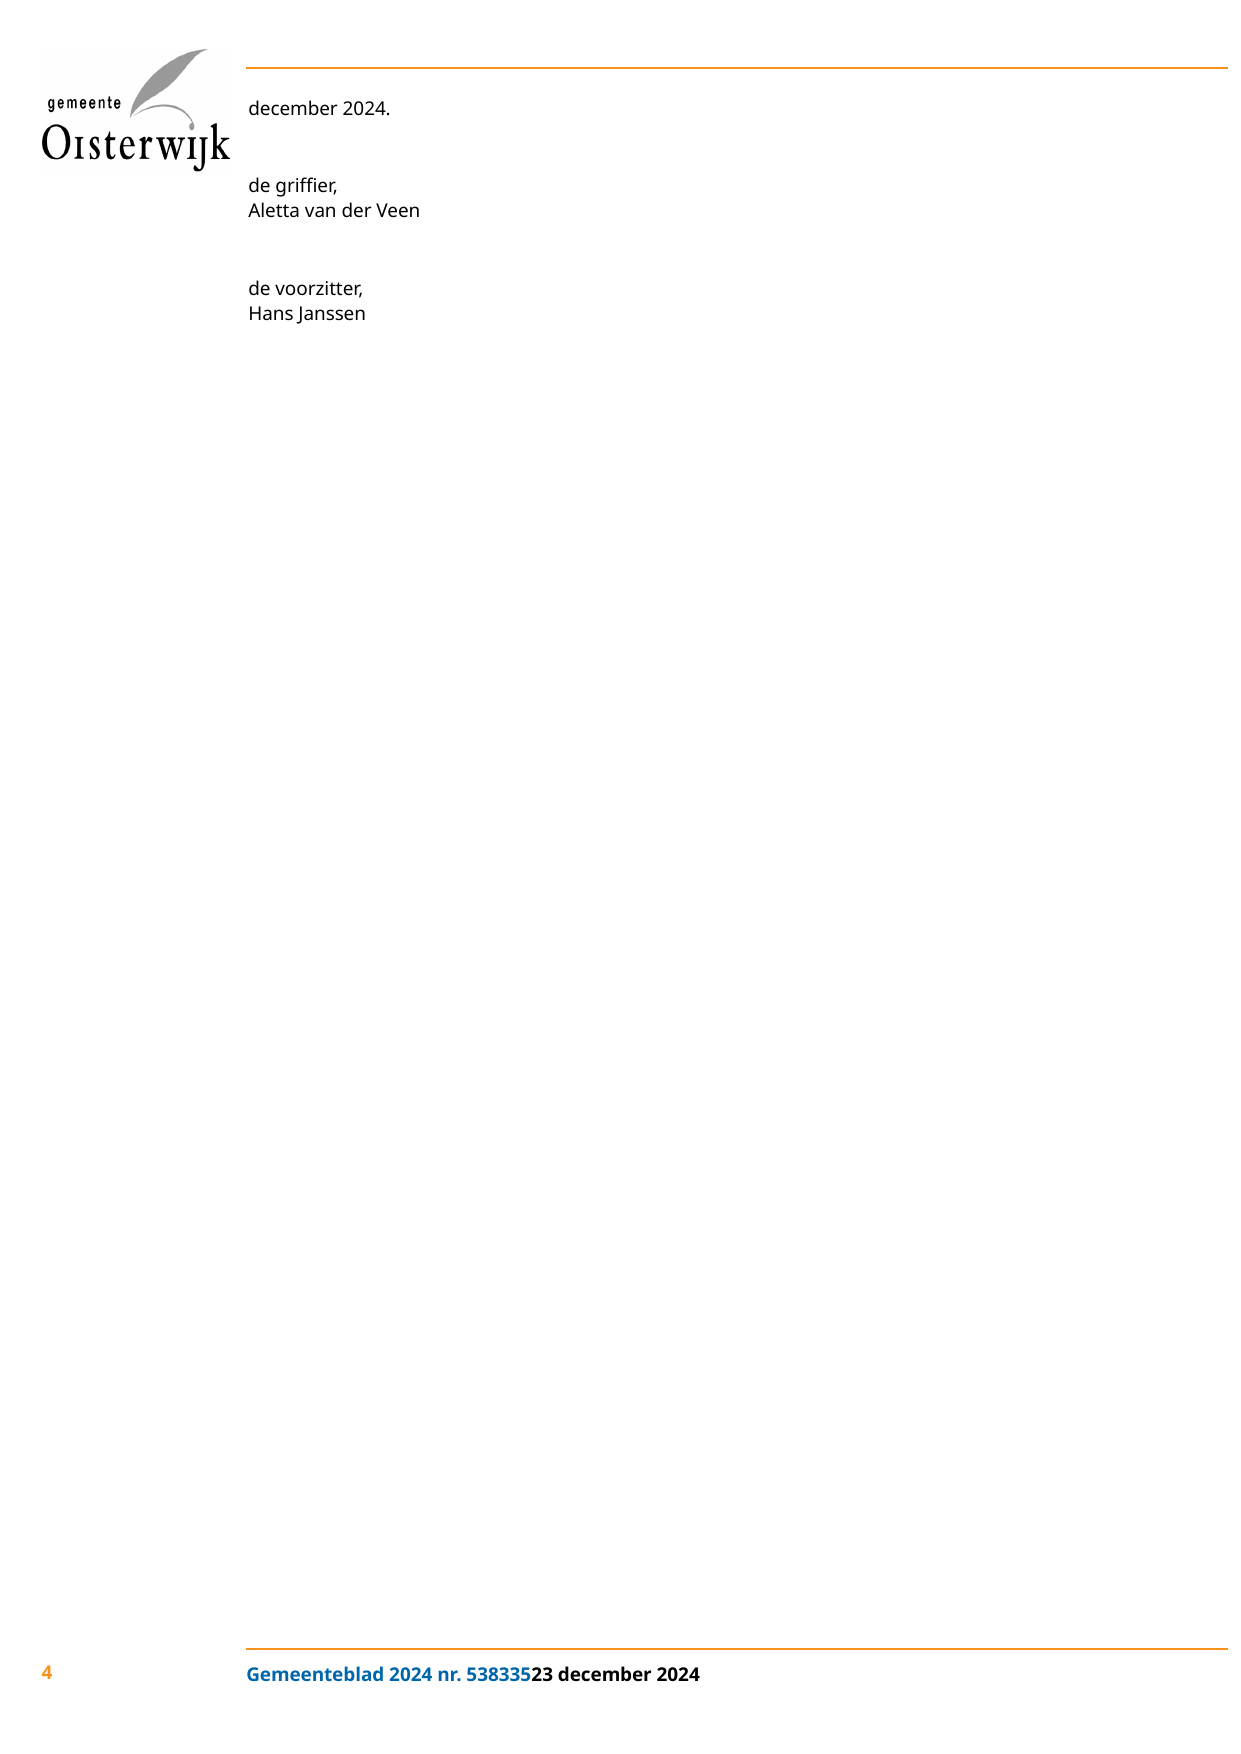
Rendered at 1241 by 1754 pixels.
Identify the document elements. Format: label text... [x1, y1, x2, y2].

text Aletta van der Veen [248, 198, 1152, 223]
text de griffier, [248, 172, 1152, 198]
text Hans Janssen [248, 301, 1152, 326]
picture [41, 47, 231, 172]
text de voorzitter, [248, 275, 1152, 301]
text december 2024. [248, 95, 1152, 121]
